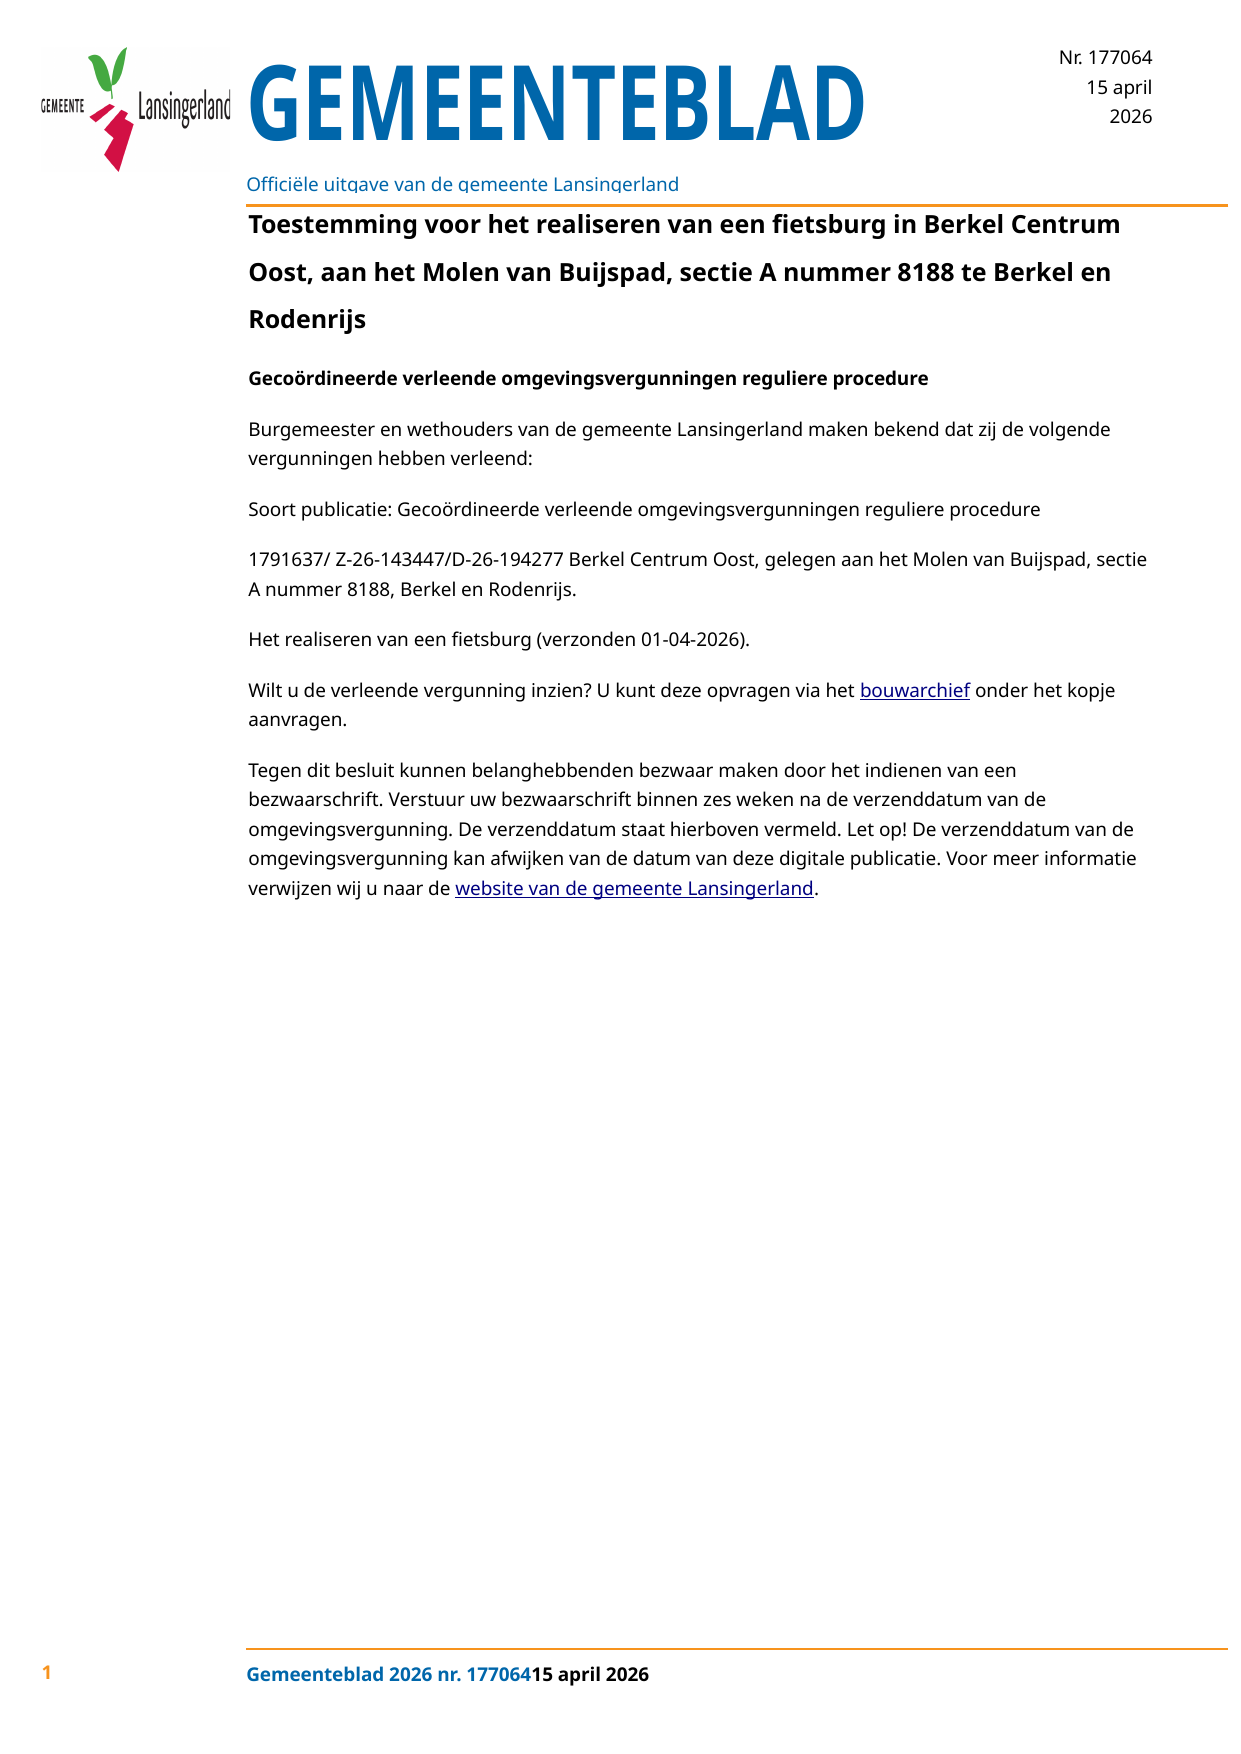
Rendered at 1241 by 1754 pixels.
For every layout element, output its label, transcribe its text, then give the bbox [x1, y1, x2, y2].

text Soort publicatie: Gecoördineerde verleende omgevingsvergunningen reguliere procedure [248, 496, 1152, 522]
text Gecoördineerde verleende omgevingsvergunningen reguliere procedure [248, 366, 1152, 391]
text Wilt u de verleende vergunning inzien? U kunt deze opvragen via het bouwarchief onder het kopje aanvragen. [248, 677, 1152, 732]
picture [41, 47, 231, 172]
text Toestemming voor het realiseren van een fietsburg in Berkel Centrum Oost, aan het Molen van Buijspad, sectie A nummer 8188 te Berkel en Rodenrijs [248, 207, 1152, 336]
text Tegen dit besluit kunnen belanghebbenden bezwaar maken door het indienen van een bezwaarschrift. Verstuur uw bezwaarschrift binnen zes weken na de verzenddatum van de omgevingsvergunning. De verzenddatum staat hierboven vermeld. Let op! De verzenddatum van de omgevingsvergunning kan afwijken van de datum van deze digitale publicatie. Voor meer informatie verwijzen wij u naar de website van de gemeente Lansingerland. [248, 757, 1152, 901]
text Burgemeester en wethouders van de gemeente Lansingerland maken bekend dat zij de volgende vergunningen hebben verleend: [248, 416, 1152, 471]
text Het realiseren van een fietsburg (verzonden 01-04-2026). [248, 626, 1152, 652]
text 1791637/ Z-26-143447/D-26-194277 Berkel Centrum Oost, gelegen aan het Molen van Buijspad, sectie A nummer 8188, Berkel en Rodenrijs. [248, 546, 1152, 602]
